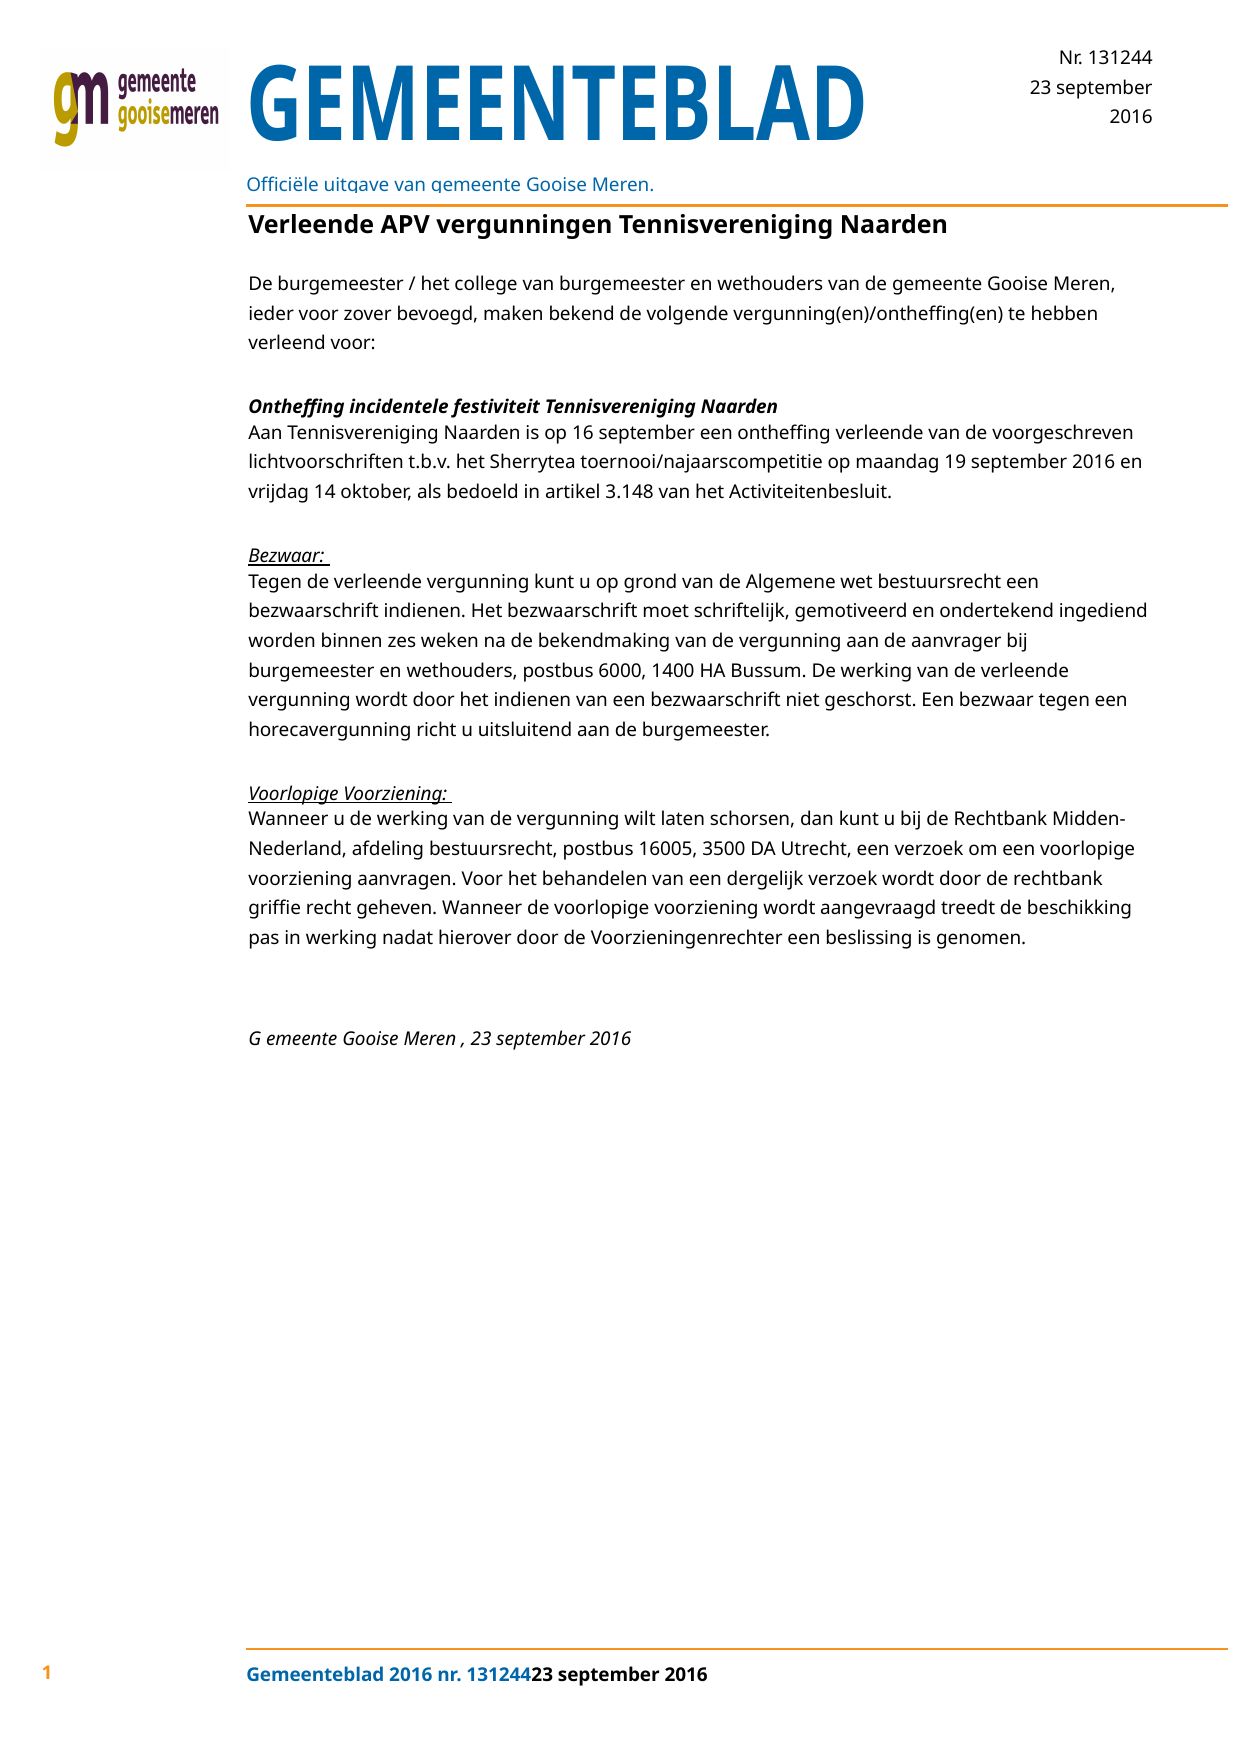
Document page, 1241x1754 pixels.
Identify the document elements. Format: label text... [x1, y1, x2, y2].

text Bezwaar: [248, 542, 1152, 568]
text Wanneer u de werking van de vergunning wilt laten schorsen, dan kunt u bij de Rechtbank Midden-Nederland, afdeling bestuursrecht, postbus 16005, 3500 DA Utrecht, een verzoek om een voorlopige voorziening aanvragen. Voor het behandelen van een dergelijk verzoek wordt door de rechtbank griffie recht geheven. Wanneer de voorlopige voorziening wordt aangevraagd treedt de beschikking pas in werking nadat hierover door de Voorzieningenrechter een beslissing is genomen. [248, 806, 1152, 950]
text Tegen de verleende vergunning kunt u op grond van de Algemene wet bestuursrecht een bezwaarschrift indienen. Het bezwaarschrift moet schriftelijk, gemotiveerd en ondertekend ingediend worden binnen zes weken na de bekendmaking van de vergunning aan de aanvrager bij burgemeester en wethouders, postbus 6000, 1400 HA Bussum. De werking van de verleende vergunning wordt door het indienen van een bezwaarschrift niet geschorst. Een bezwaar tegen een horecavergunning richt u uitsluitend aan de burgemeester. [248, 568, 1152, 742]
text Verleende APV vergunningen Tennisvereniging Naarden [248, 207, 1152, 241]
text De burgemeester / het college van burgemeester en wethouders van de gemeente Gooise Meren, ieder voor zover bevoegd, maken bekend de volgende vergunning(en)/ontheffing(en) te hebben verleend voor: [248, 270, 1152, 355]
text G emeente Gooise Meren , 23 september 2016 [248, 1025, 1152, 1051]
text Ontheffing incidentele festiviteit Tennisvereniging Naarden [248, 393, 1152, 419]
text Voorlopige Voorziening: [248, 780, 1152, 806]
text Aan Tennisvereniging Naarden is op 16 september een ontheffing verleende van de voorgeschreven lichtvoorschriften t.b.v. het Sherrytea toernooi/najaarscompetitie op maandag 19 september 2016 en vrijdag 14 oktober, als bedoeld in artikel 3.148 van het Activiteitenbesluit. [248, 419, 1152, 504]
picture [41, 47, 231, 172]
